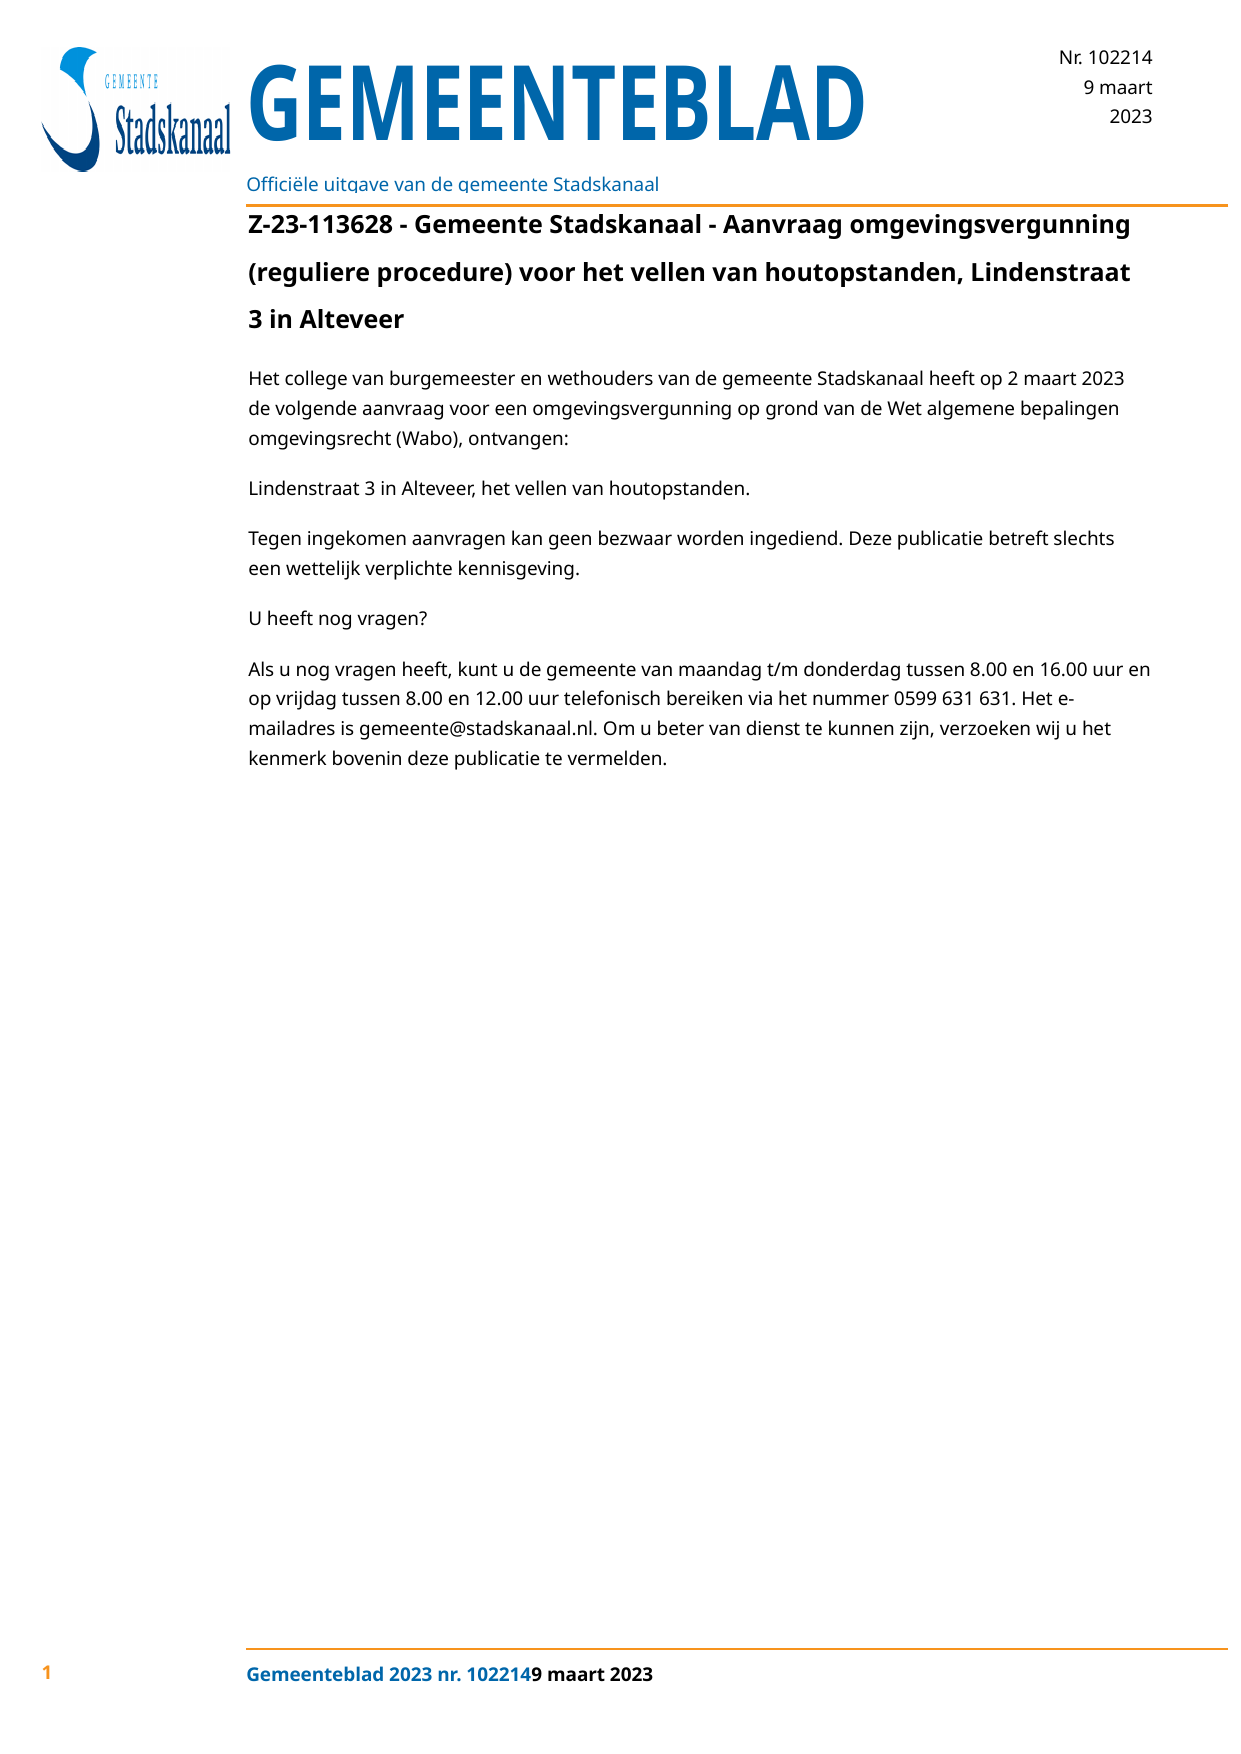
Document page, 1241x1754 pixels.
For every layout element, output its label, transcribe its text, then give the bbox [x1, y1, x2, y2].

text Z-23-113628 - Gemeente Stadskanaal - Aanvraag omgevingsvergunning (reguliere procedure) voor het vellen van houtopstanden, Lindenstraat 3 in Alteveer [248, 207, 1152, 336]
text Tegen ingekomen aanvragen kan geen bezwaar worden ingediend. Deze publicatie betreft slechts een wettelijk verplichte kennisgeving. [248, 526, 1152, 581]
text Als u nog vragen heeft, kunt u de gemeente van maandag t/m donderdag tussen 8.00 en 16.00 uur en op vrijdag tussen 8.00 en 12.00 uur telefonisch bereiken via het nummer 0599 631 631. Het e-mailadres is gemeente@stadskanaal.nl. Om u beter van dienst te kunnen zijn, verzoeken wij u het kenmerk bovenin deze publicatie te vermelden. [248, 656, 1152, 770]
picture [41, 47, 231, 172]
text Het college van burgemeester en wethouders van de gemeente Stadskanaal heeft op 2 maart 2023 de volgende aanvraag voor een omgevingsvergunning op grond van de Wet algemene bepalingen omgevingsrecht (Wabo), ontvangen: [248, 366, 1152, 450]
text Lindenstraat 3 in Alteveer, het vellen van houtopstanden. [248, 475, 1152, 501]
text U heeft nog vragen? [248, 606, 1152, 631]
